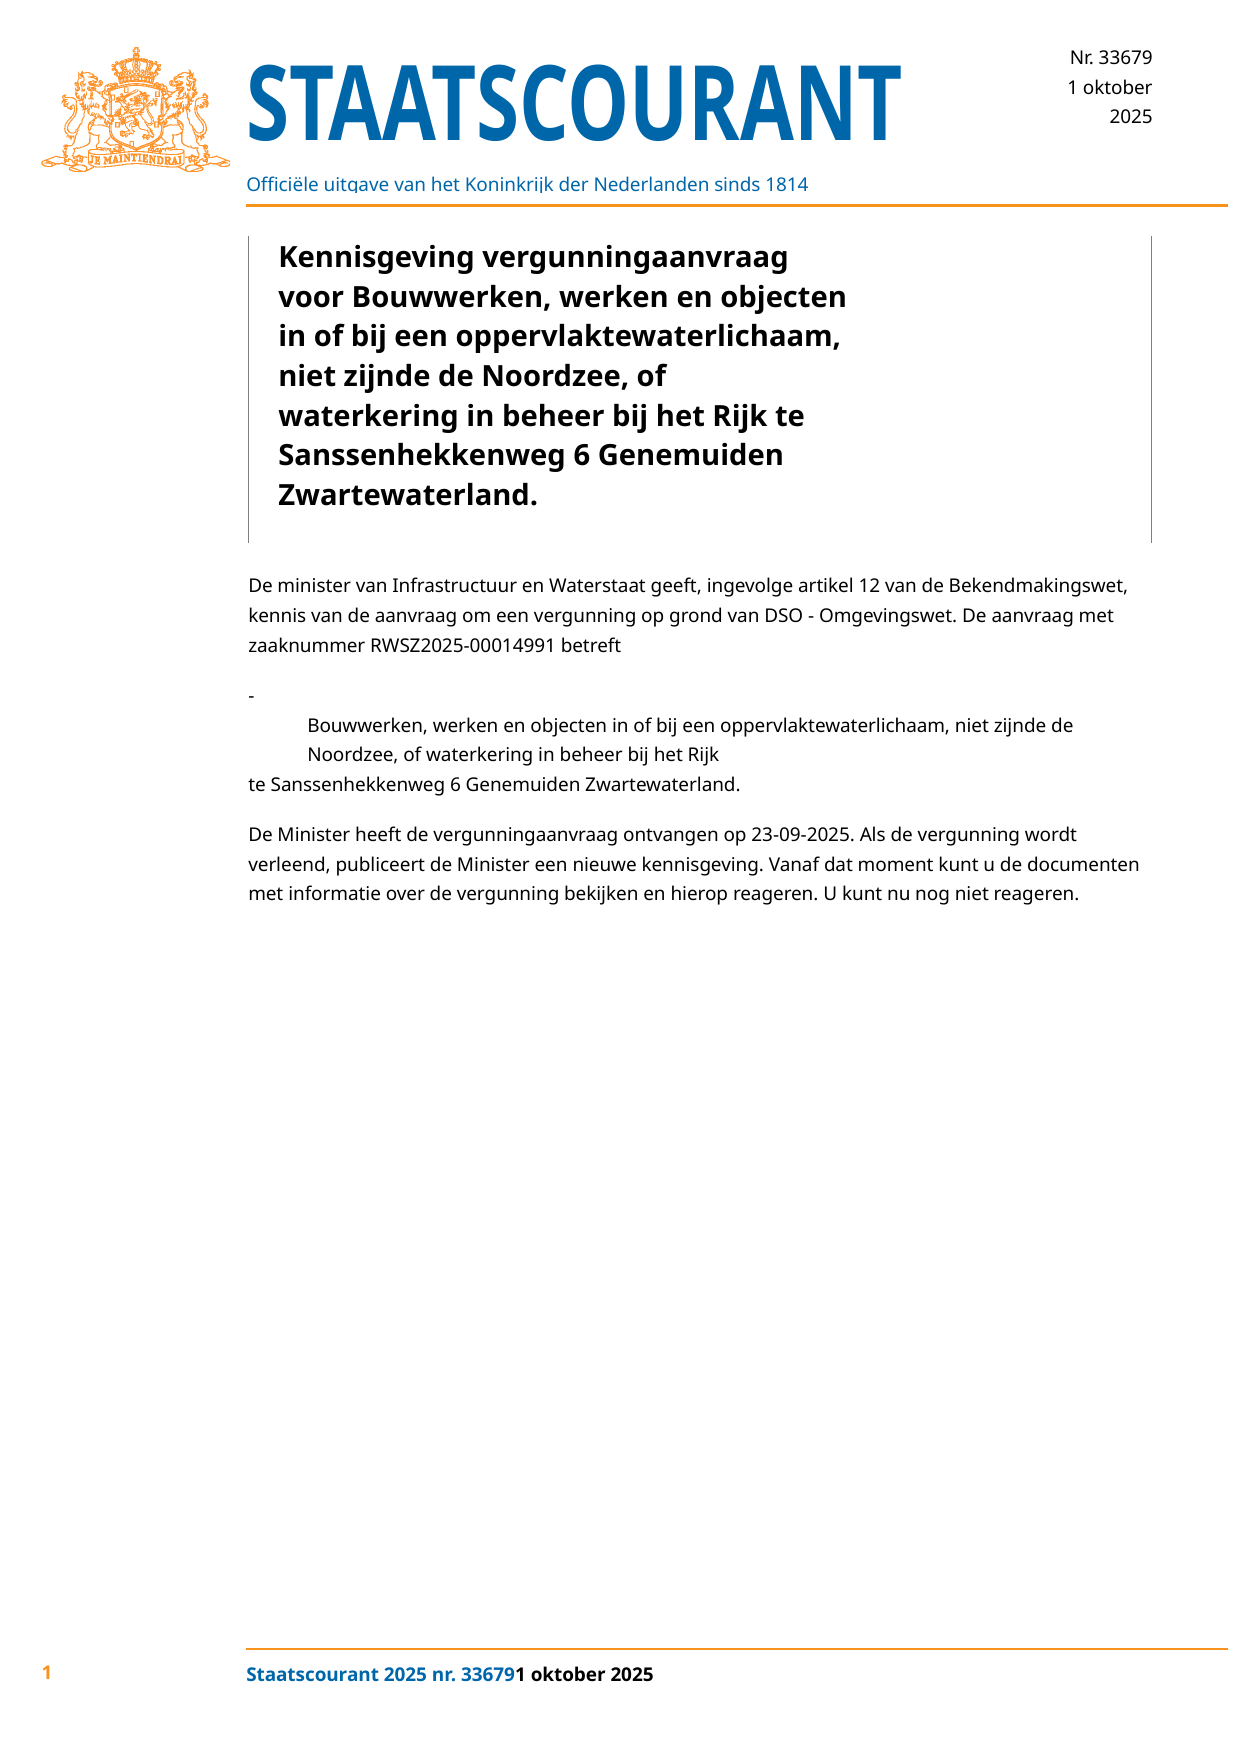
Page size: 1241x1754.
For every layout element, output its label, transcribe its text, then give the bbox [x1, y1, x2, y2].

text De minister van Infrastructuur en Waterstaat geeft, ingevolge artikel 12 van de Bekendmakingswet, kennis van de aanvraag om een vergunning op grond van DSO - Omgevingswet. De aanvraag met zaaknummer RWSZ2025-00014991 betreft [248, 573, 1152, 658]
table_header [850, 236, 912, 413]
text te Sanssenhekkenweg 6 Genemuiden Zwartewaterland. [248, 771, 1152, 797]
table_header Kennisgeving vergunningaanvraag voor Bouwwerken, werken en objecten in of bij een oppervlaktewaterlichaam, niet zijnde de Noordzee, of waterkering in beheer bij het Rijk te Sanssenhekkenweg 6 Genemuiden Zwartewaterland. [249, 236, 850, 543]
picture [912, 236, 1090, 414]
table_header [850, 414, 1151, 543]
picture [41, 47, 231, 172]
text De Minister heeft de vergunningaanvraag ontvangen op 23-09-2025. Als de vergunning wordt verleend, publiceert de Minister een nieuwe kennisgeving. Vanaf dat moment kunt u de documenten met informatie over de vergunning bekijken en hierop reageren. U kunt nu nog niet reageren. [248, 821, 1152, 906]
list Bouwwerken, werken en objecten in of bij een oppervlaktewaterlichaam, niet zijnde de Noordzee, of waterkering in beheer bij het Rijk [248, 712, 1152, 767]
table_header [1090, 236, 1151, 413]
